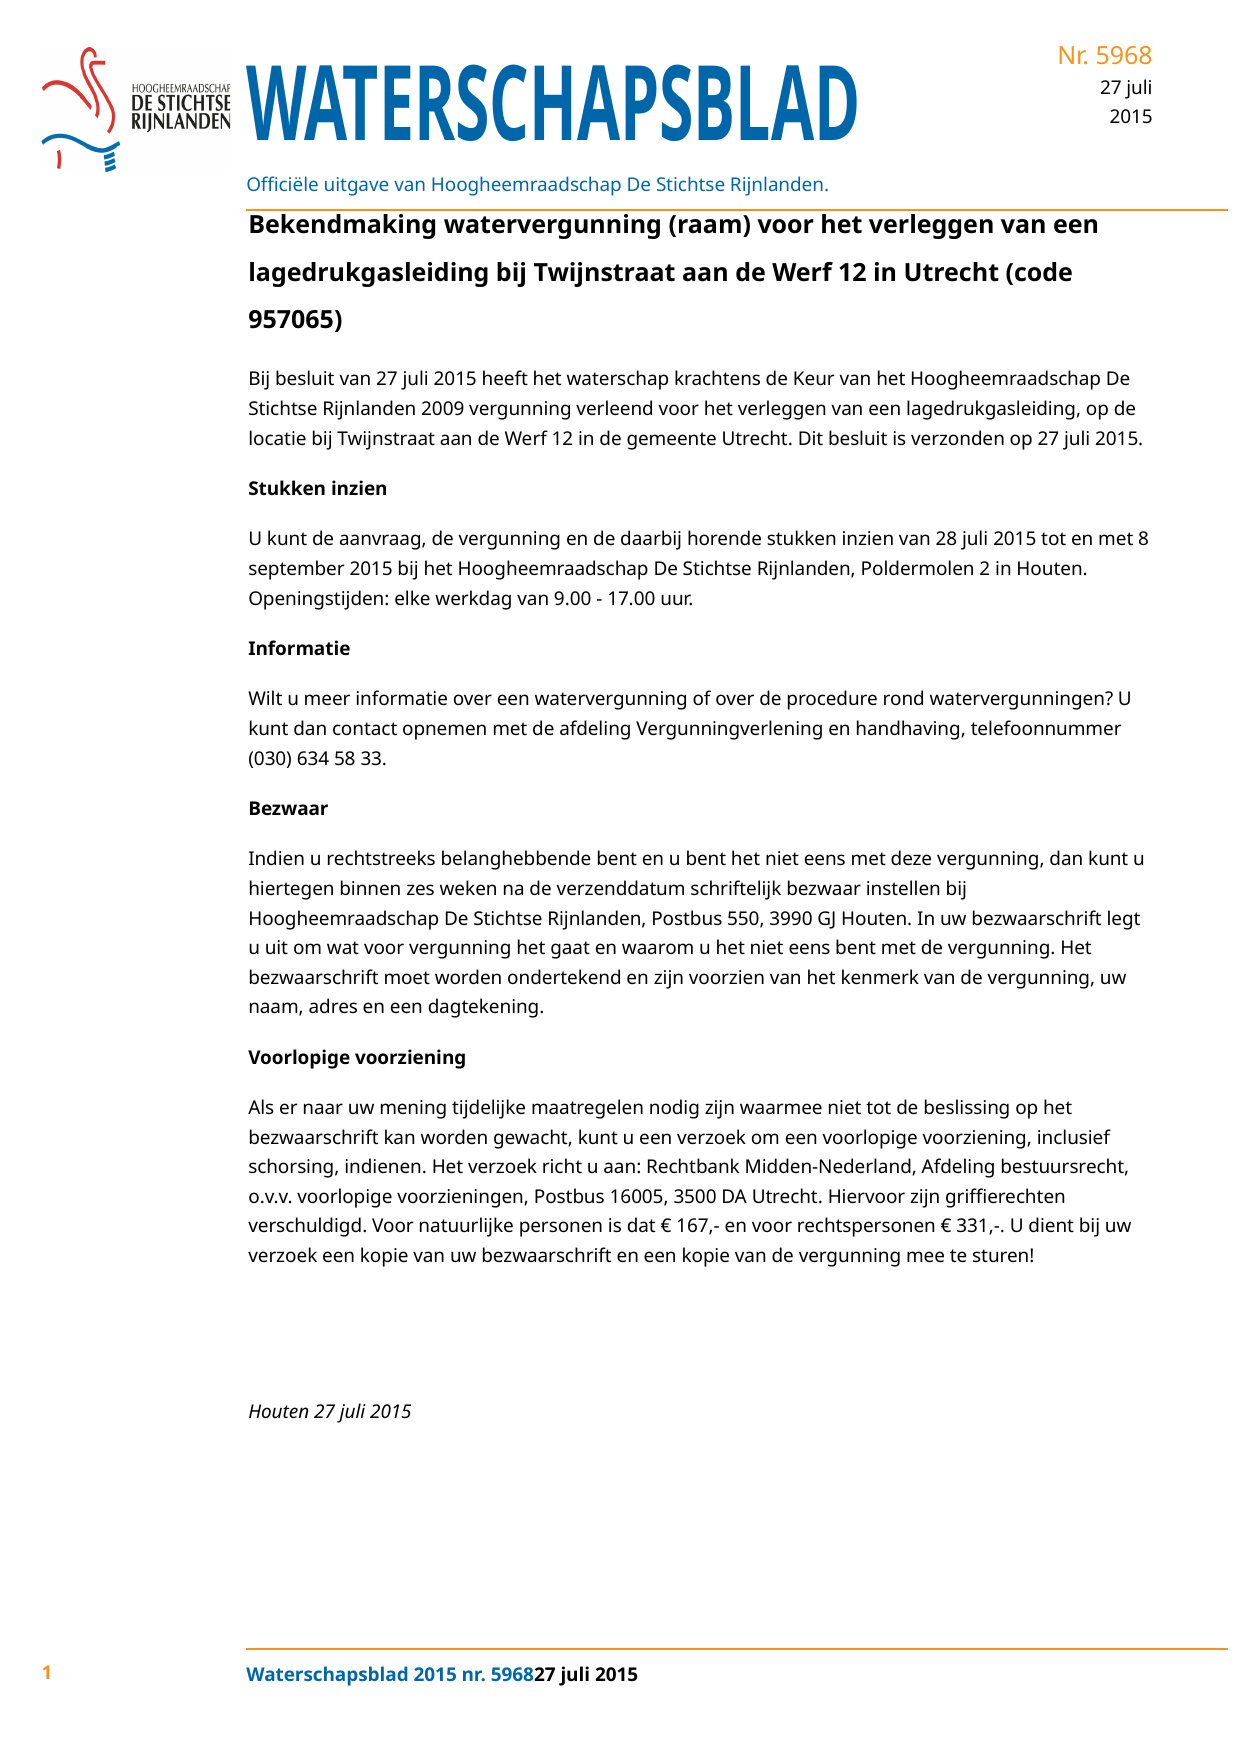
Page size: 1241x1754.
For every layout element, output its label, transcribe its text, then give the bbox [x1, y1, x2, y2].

text Informatie [248, 635, 1152, 661]
text Stukken inzien [248, 475, 1152, 501]
text Houten 27 juli 2015 [248, 1398, 1152, 1424]
text Bij besluit van 27 juli 2015 heeft het waterschap krachtens de Keur van het Hoogheemraadschap De Stichtse Rijnlanden 2009 vergunning verleend voor het verleggen van een lagedrukgasleiding, op de locatie bij Twijnstraat aan de Werf 12 in de gemeente Utrecht. Dit besluit is verzonden op 27 juli 2015. [248, 366, 1152, 450]
text Indien u rechtstreeks belanghebbende bent en u bent het niet eens met deze vergunning, dan kunt u hiertegen binnen zes weken na de verzenddatum schriftelijk bezwaar instellen bij Hoogheemraadschap De Stichtse Rijnlanden, Postbus 550, 3990 GJ Houten. In uw bezwaarschrift legt u uit om wat voor vergunning het gaat en waarom u het niet eens bent met de vergunning. Het bezwaarschrift moet worden ondertekend en zijn voorzien van het kenmerk van de vergunning, uw naam, adres en een dagtekening. [248, 846, 1152, 1019]
text Bekendmaking watervergunning (raam) voor het verleggen van een lagedrukgasleiding bij Twijnstraat aan de Werf 12 in Utrecht (code 957065) [248, 211, 1152, 336]
text Als er naar uw mening tijdelijke maatregelen nodig zijn waarmee niet tot de beslissing op het bezwaarschrift kan worden gewacht, kunt u een verzoek om een voorlopige voorziening, inclusief schorsing, indienen. Het verzoek richt u aan: Rechtbank Midden-Nederland, Afdeling bestuursrecht, o.v.v. voorlopige voorzieningen, Postbus 16005, 3500 DA Utrecht. Hiervoor zijn griffierechten verschuldigd. Voor natuurlijke personen is dat € 167,- en voor rechtspersonen € 331,-. U dient bij uw verzoek een kopie van uw bezwaarschrift en een kopie van de vergunning mee te sturen! [248, 1094, 1152, 1268]
text Wilt u meer informatie over een watervergunning of over de procedure rond watervergunningen? U kunt dan contact opnemen met de afdeling Vergunningverlening en handhaving, telefoonnummer (030) 634 58 33. [248, 686, 1152, 770]
text Voorlopige voorziening [248, 1044, 1152, 1069]
text Bezwaar [248, 795, 1152, 821]
picture [41, 47, 231, 172]
text U kunt de aanvraag, de vergunning en de daarbij horende stukken inzien van 28 juli 2015 tot en met 8 september 2015 bij het Hoogheemraadschap De Stichtse Rijnlanden, Poldermolen 2 in Houten. Openingstijden: elke werkdag van 9.00 - 17.00 uur. [248, 526, 1152, 610]
